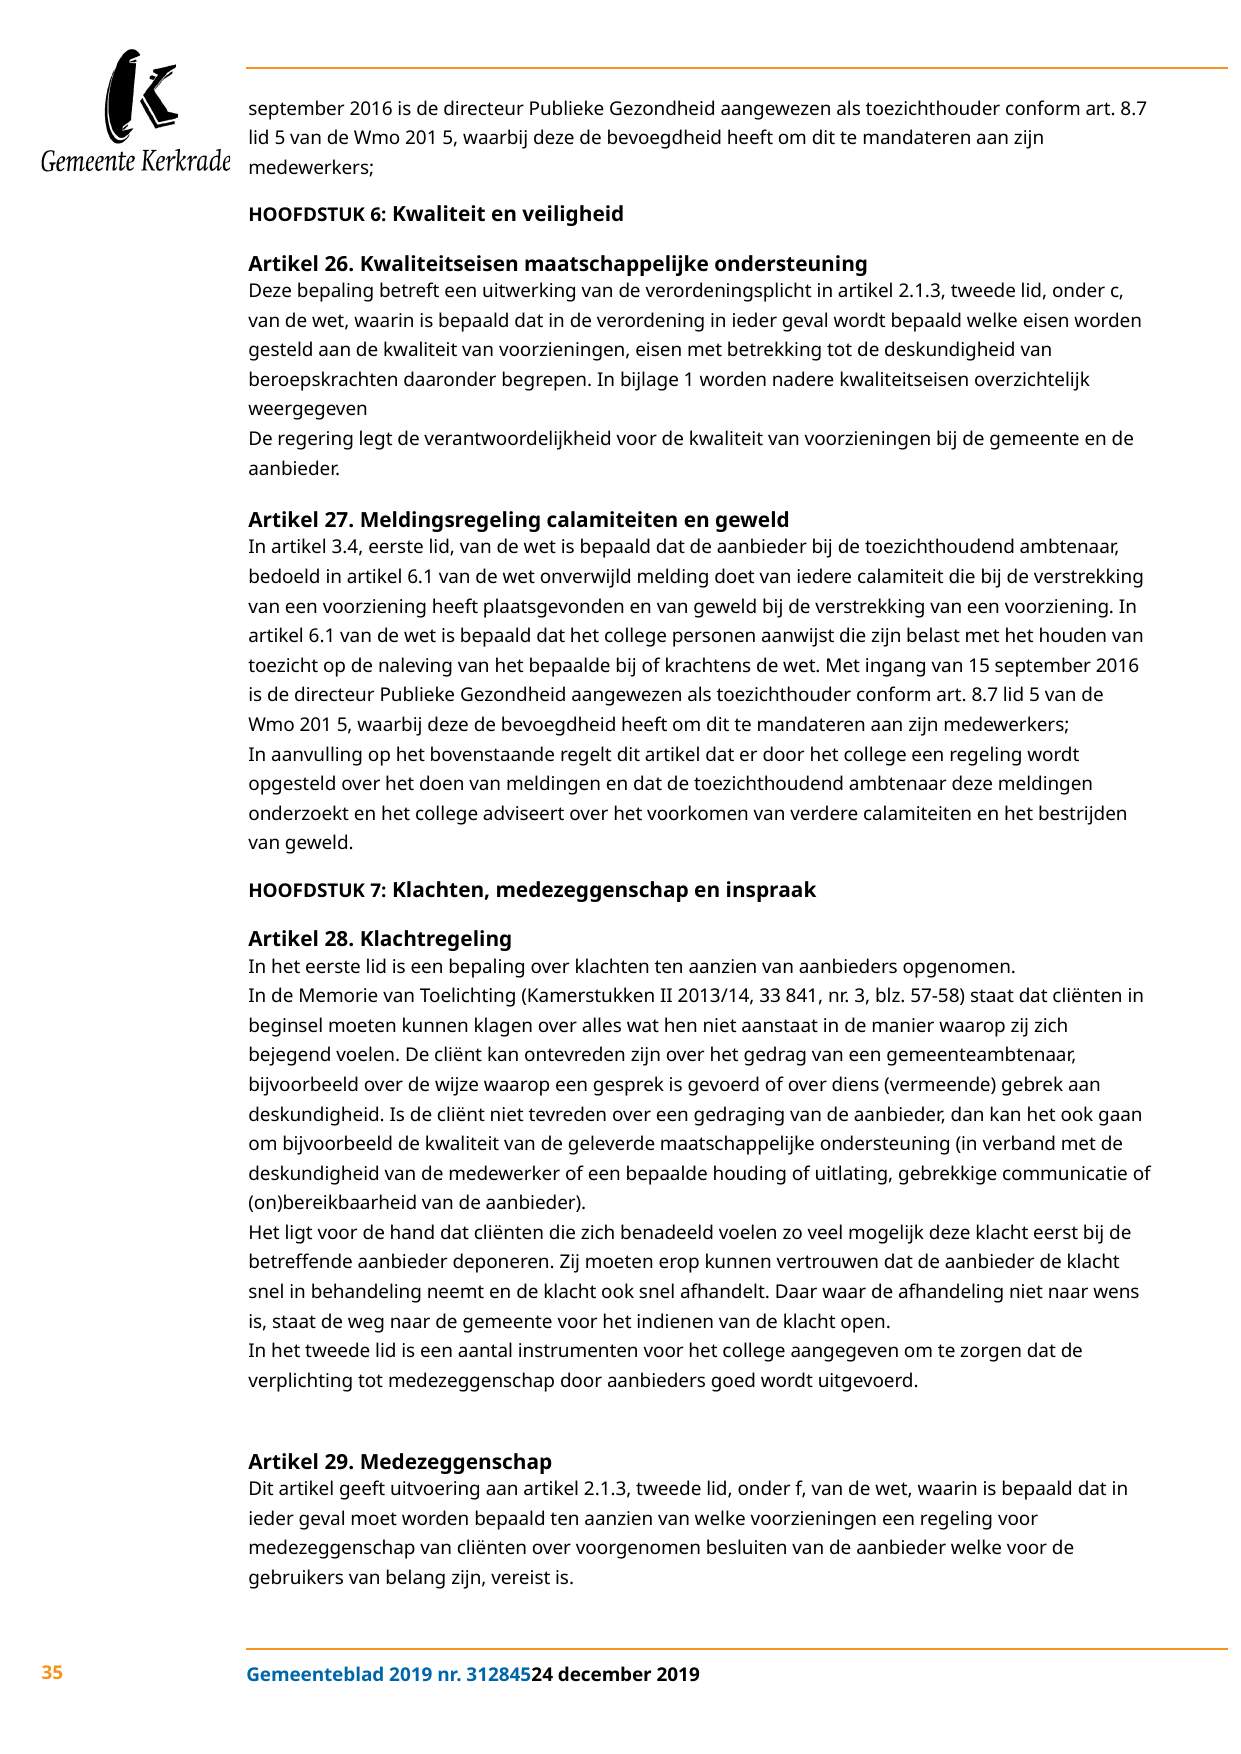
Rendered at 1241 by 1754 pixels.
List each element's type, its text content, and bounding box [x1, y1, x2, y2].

text Artikel 29. Medezeggenschap [248, 1447, 1152, 1475]
text Artikel 26. Kwaliteitseisen maatschappelijke ondersteuning [248, 249, 1152, 277]
text In het tweede lid is een aantal instrumenten voor het college aangegeven om te zorgen dat de verplichting tot medezeggenschap door aanbieders goed wordt uitgevoerd. [248, 1337, 1152, 1393]
text De regering legt de verantwoordelijkheid voor de kwaliteit van voorzieningen bij de gemeente en de aanbieder. [248, 425, 1152, 481]
text september 2016 is de directeur Publieke Gezondheid aangewezen als toezichthouder conform art. 8.7 lid 5 van de Wmo 201 5, waarbij deze de bevoegdheid heeft om dit te mandateren aan zijn medewerkers; [248, 95, 1152, 180]
text Artikel 28. Klachtregeling [248, 924, 1152, 953]
text In artikel 3.4, eerste lid, van de wet is bepaald dat de aanbieder bij de toezichthoudend ambtenaar, bedoeld in artikel 6.1 van de wet onverwijld melding doet van iedere calamiteit die bij de verstrekking van een voorziening heeft plaatsgevonden en van geweld bij de verstrekking van een voorziening. In artikel 6.1 van de wet is bepaald dat het college personen aanwijst die zijn belast met het houden van toezicht op de naleving van het bepaalde bij of krachtens de wet. Met ingang van 15 september 2016 is de directeur Publieke Gezondheid aangewezen als toezichthouder conform art. 8.7 lid 5 van de Wmo 201 5, waarbij deze de bevoegdheid heeft om dit te mandateren aan zijn medewerkers; [248, 534, 1152, 737]
text HOOFDSTUK 7: Klachten, medezeggenschap en inspraak [248, 875, 1152, 903]
text Dit artikel geeft uitvoering aan artikel 2.1.3, tweede lid, onder f, van de wet, waarin is bepaald dat in ieder geval moet worden bepaald ten aanzien van welke voorzieningen een regeling voor medezeggenschap van cliënten over voorgenomen besluiten van de aanbieder welke voor de gebruikers van belang zijn, vereist is. [248, 1475, 1152, 1590]
picture [41, 47, 231, 172]
text In het eerste lid is een bepaling over klachten ten aanzien van aanbieders opgenomen. [248, 953, 1152, 978]
text In aanvulling op het bovenstaande regelt dit artikel dat er door het college een regeling wordt opgesteld over het doen van meldingen en dat de toezichthoudend ambtenaar deze meldingen onderzoekt en het college adviseert over het voorkomen van verdere calamiteiten en het bestrijden van geweld. [248, 741, 1152, 855]
text Artikel 27. Meldingsregeling calamiteiten en geweld [248, 505, 1152, 534]
text Het ligt voor de hand dat cliënten die zich benadeeld voelen zo veel mogelijk deze klacht eerst bij de betreffende aanbieder deponeren. Zij moeten erop kunnen vertrouwen dat de aanbieder de klacht snel in behandeling neemt en de klacht ook snel afhandelt. Daar waar de afhandeling niet naar wens is, staat de weg naar de gemeente voor het indienen van de klacht open. [248, 1219, 1152, 1333]
text HOOFDSTUK 6: Kwaliteit en veiligheid [248, 199, 1152, 228]
text In de Memorie van Toelichting (Kamerstukken II 2013/14, 33 841, nr. 3, blz. 57-58) staat dat cliënten in beginsel moeten kunnen klagen over alles wat hen niet aanstaat in de manier waarop zij zich bejegend voelen. De cliënt kan ontevreden zijn over het gedrag van een gemeenteambtenaar, bijvoorbeeld over de wijze waarop een gesprek is gevoerd of over diens (vermeende) gebrek aan deskundigheid. Is de cliënt niet tevreden over een gedraging van de aanbieder, dan kan het ook gaan om bijvoorbeeld de kwaliteit van de geleverde maatschappelijke ondersteuning (in verband met de deskundigheid van de medewerker of een bepaalde houding of uitlating, gebrekkige communicatie of (on)bereikbaarheid van de aanbieder). [248, 982, 1152, 1215]
text Deze bepaling betreft een uitwerking van de verordeningsplicht in artikel 2.1.3, tweede lid, onder c, van de wet, waarin is bepaald dat in de verordening in ieder geval wordt bepaald welke eisen worden gesteld aan de kwaliteit van voorzieningen, eisen met betrekking tot de deskundigheid van beroepskrachten daaronder begrepen. In bijlage 1 worden nadere kwaliteitseisen overzichtelijk weergegeven [248, 277, 1152, 421]
